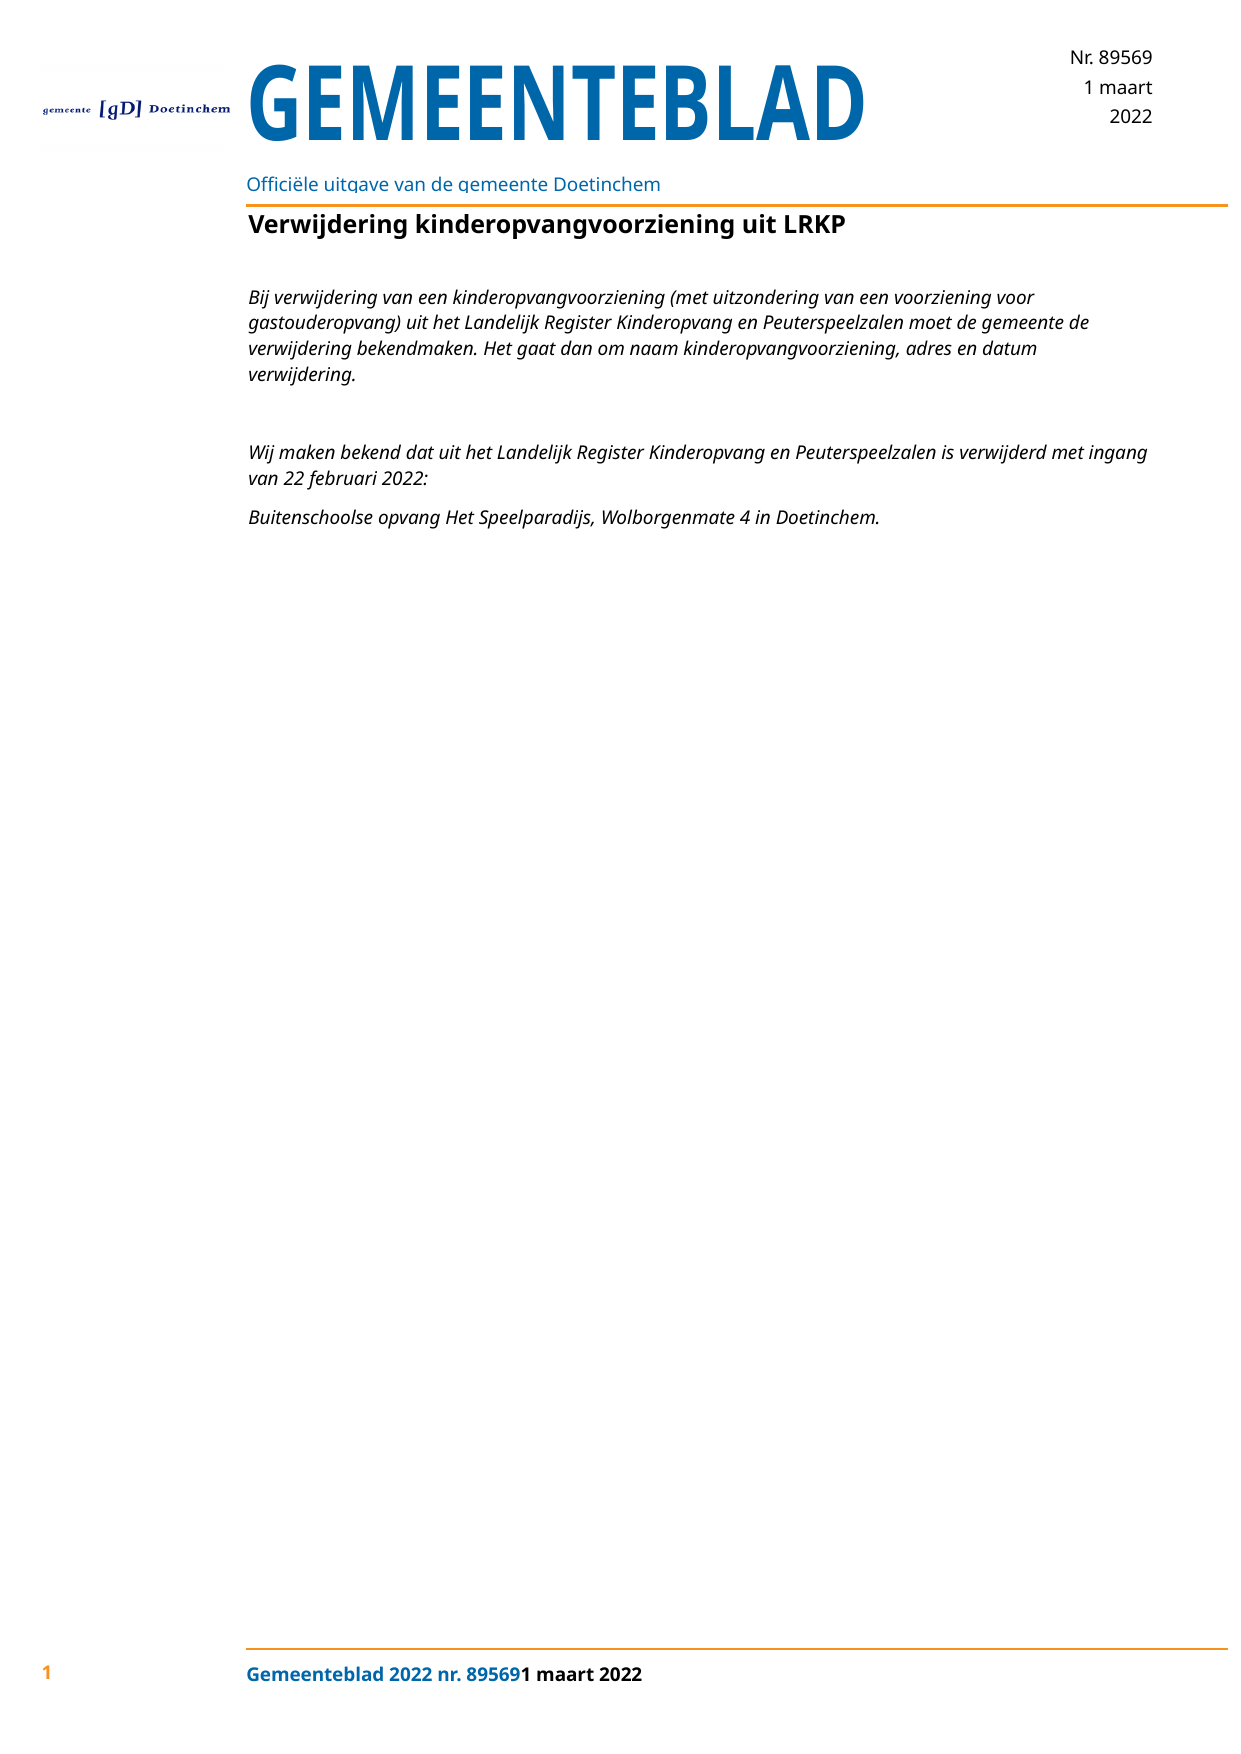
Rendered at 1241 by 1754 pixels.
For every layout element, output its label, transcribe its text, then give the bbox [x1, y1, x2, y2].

text Buitenschoolse opvang Het Speelparadijs, Wolborgenmate 4 in Doetinchem. [248, 504, 1152, 530]
text Bij verwijdering van een kinderopvangvoorziening (met uitzondering van een voorziening voor gastouderopvang) uit het Landelijk Register Kinderopvang en Peuterspeelzalen moet de gemeente de verwijdering bekendmaken. Het gaat dan om naam kinderopvangvoorziening, adres en datum verwijdering. [248, 284, 1152, 387]
text Verwijdering kinderopvangvoorziening uit LRKP [248, 207, 1152, 241]
picture [41, 47, 231, 172]
text Wij maken bekend dat uit het Landelijk Register Kinderopvang en Peuterspeelzalen is verwijderd met ingang van 22 februari 2022: [248, 439, 1152, 491]
